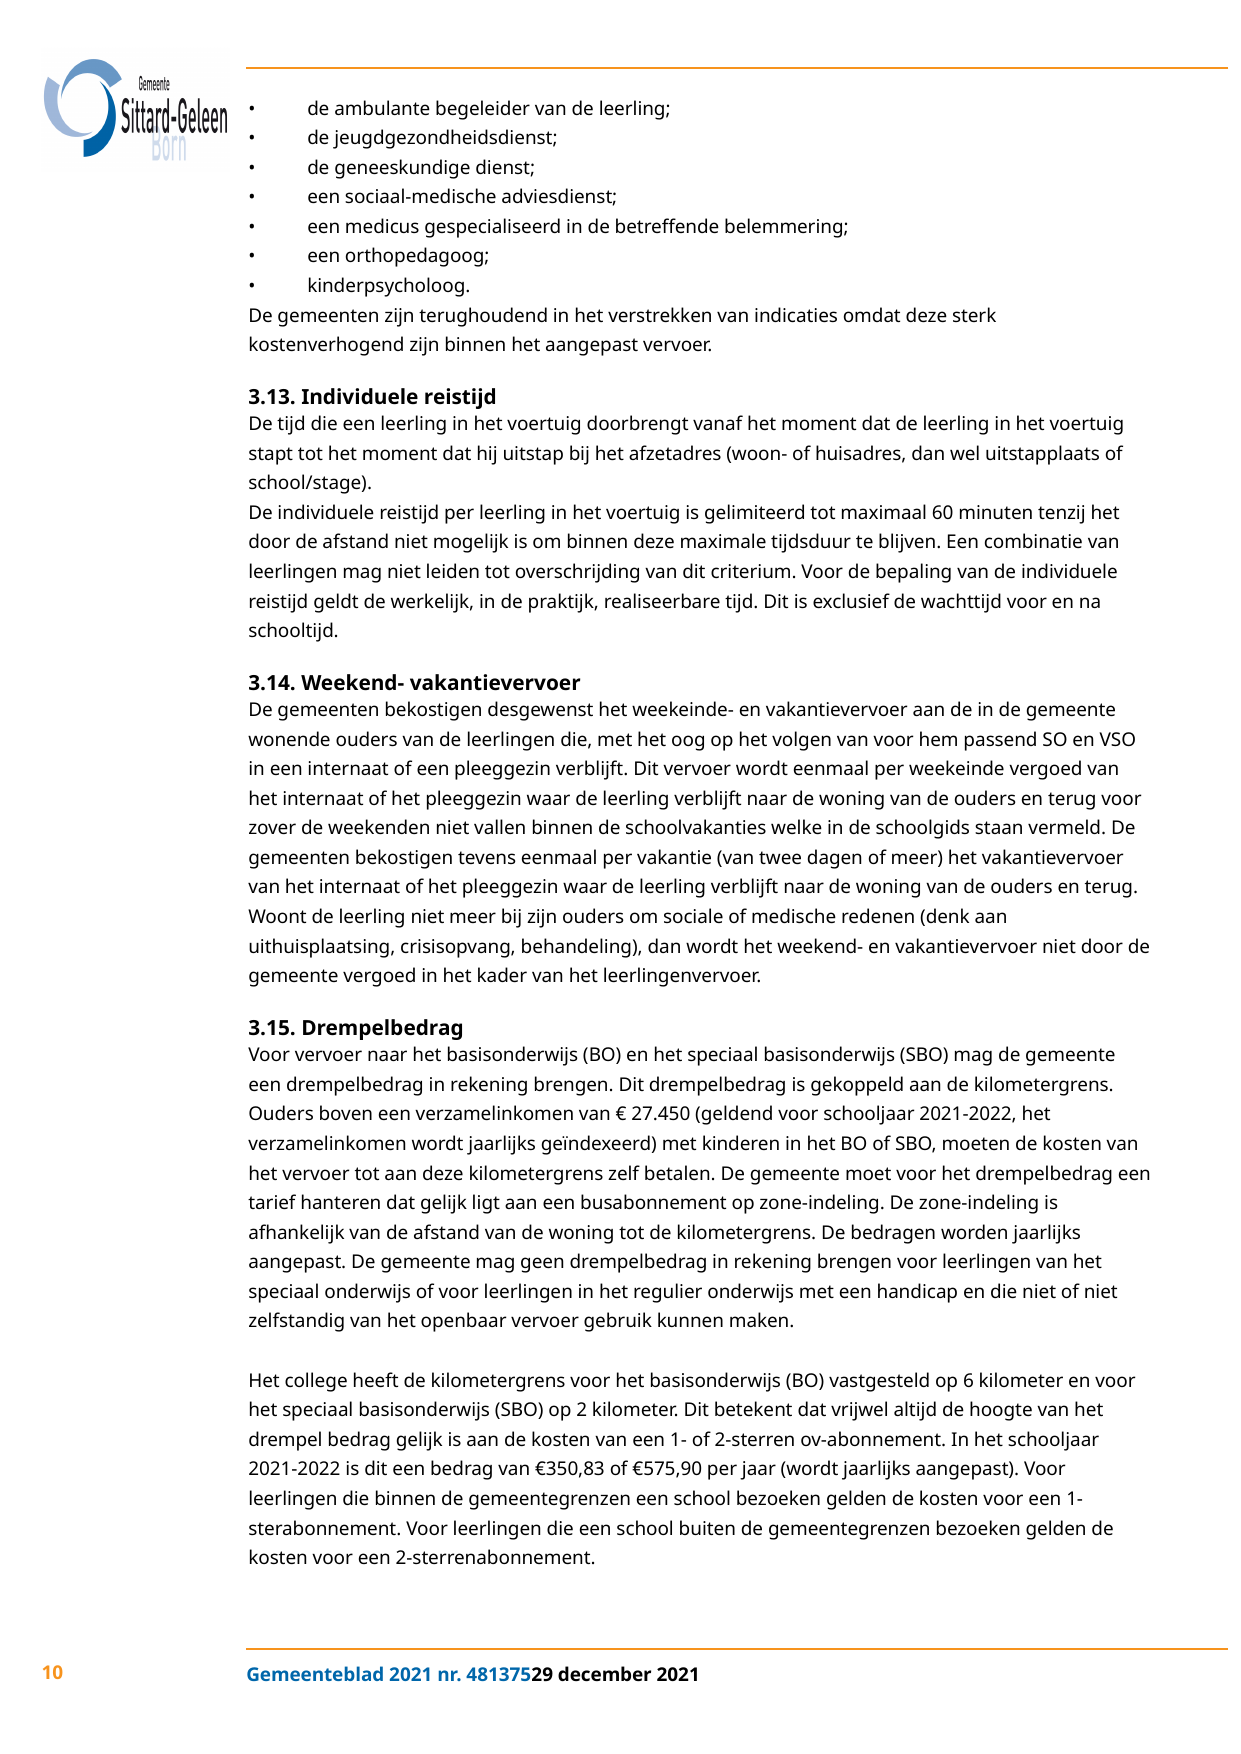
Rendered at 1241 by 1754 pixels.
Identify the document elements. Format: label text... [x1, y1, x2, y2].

text De tijd die een leerling in het voertuig doorbrengt vanaf het moment dat de leerling in het voertuig stapt tot het moment dat hij uitstap bij het afzetadres (woon- of huisadres, dan wel uitstapplaats of school/stage). [248, 410, 1152, 495]
text De gemeenten bekostigen desgewenst het weekeinde- en vakantievervoer aan de in de gemeente wonende ouders van de leerlingen die, met het oog op het volgen van voor hem passend SO en VSO in een internaat of een pleeggezin verblijft. Dit vervoer wordt eenmaal per weekeinde vergoed van het internaat of het pleeggezin waar de leerling verblijft naar de woning van de ouders en terug voor zover de weekenden niet vallen binnen de schoolvakanties welke in de schoolgids staan vermeld. De gemeenten bekostigen tevens eenmaal per vakantie (van twee dagen of meer) het vakantievervoer van het internaat of het pleeggezin waar de leerling verblijft naar de woning van de ouders en terug. Woont de leerling niet meer bij zijn ouders om sociale of medische redenen (denk aan uithuisplaatsing, crisisopvang, behandeling), dan wordt het weekend- en vakantievervoer niet door de gemeente vergoed in het kader van het leerlingenvervoer. [248, 696, 1152, 988]
text 3.15. Drempelbedrag [248, 1013, 1152, 1041]
text De gemeenten zijn terughoudend in het verstrekken van indicaties omdat deze sterk kostenverhogend zijn binnen het aangepast vervoer. [248, 302, 1152, 357]
list de ambulante begeleider van de leerling; [248, 95, 1152, 121]
text 3.14. Weekend- vakantievervoer [248, 668, 1152, 696]
list kinderpsycholoog. [248, 272, 1152, 298]
list een sociaal-medische adviesdienst; [248, 183, 1152, 209]
text Het college heeft de kilometergrens voor het basisonderwijs (BO) vastgesteld op 6 kilometer en voor het speciaal basisonderwijs (SBO) op 2 kilometer. Dit betekent dat vrijwel altijd de hoogte van het drempel bedrag gelijk is aan de kosten van een 1- of 2-sterren ov-abonnement. In het schooljaar 2021-2022 is dit een bedrag van €350,83 of €575,90 per jaar (wordt jaarlijks aangepast). Voor leerlingen die binnen de gemeentegrenzen een school bezoeken gelden de kosten voor een 1-sterabonnement. Voor leerlingen die een school buiten de gemeentegrenzen bezoeken gelden de kosten voor een 2-sterrenabonnement. [248, 1367, 1152, 1570]
picture [41, 47, 231, 172]
list de jeugdgezondheidsdienst; [248, 124, 1152, 150]
list de geneeskundige dienst; [248, 154, 1152, 180]
list een medicus gespecialiseerd in de betreffende belemmering; [248, 213, 1152, 239]
text Voor vervoer naar het basisonderwijs (BO) en het speciaal basisonderwijs (SBO) mag de gemeente een drempelbedrag in rekening brengen. Dit drempelbedrag is gekoppeld aan de kilometergrens. Ouders boven een verzamelinkomen van € 27.450 (geldend voor schooljaar 2021-2022, het verzamelinkomen wordt jaarlijks geïndexeerd) met kinderen in het BO of SBO, moeten de kosten van het vervoer tot aan deze kilometergrens zelf betalen. De gemeente moet voor het drempelbedrag een tarief hanteren dat gelijk ligt aan een busabonnement op zone-indeling. De zone-indeling is afhankelijk van de afstand van de woning tot de kilometergrens. De bedragen worden jaarlijks aangepast. De gemeente mag geen drempelbedrag in rekening brengen voor leerlingen van het speciaal onderwijs of voor leerlingen in het regulier onderwijs met een handicap en die niet of niet zelfstandig van het openbaar vervoer gebruik kunnen maken. [248, 1041, 1152, 1333]
list een orthopedagoog; [248, 243, 1152, 268]
text De individuele reistijd per leerling in het voertuig is gelimiteerd tot maximaal 60 minuten tenzij het door de afstand niet mogelijk is om binnen deze maximale tijdsduur te blijven. Een combinatie van leerlingen mag niet leiden tot overschrijding van dit criterium. Voor de bepaling van de individuele reistijd geldt de werkelijk, in de praktijk, realiseerbare tijd. Dit is exclusief de wachttijd voor en na schooltijd. [248, 499, 1152, 643]
text 3.13. Individuele reistijd [248, 382, 1152, 410]
